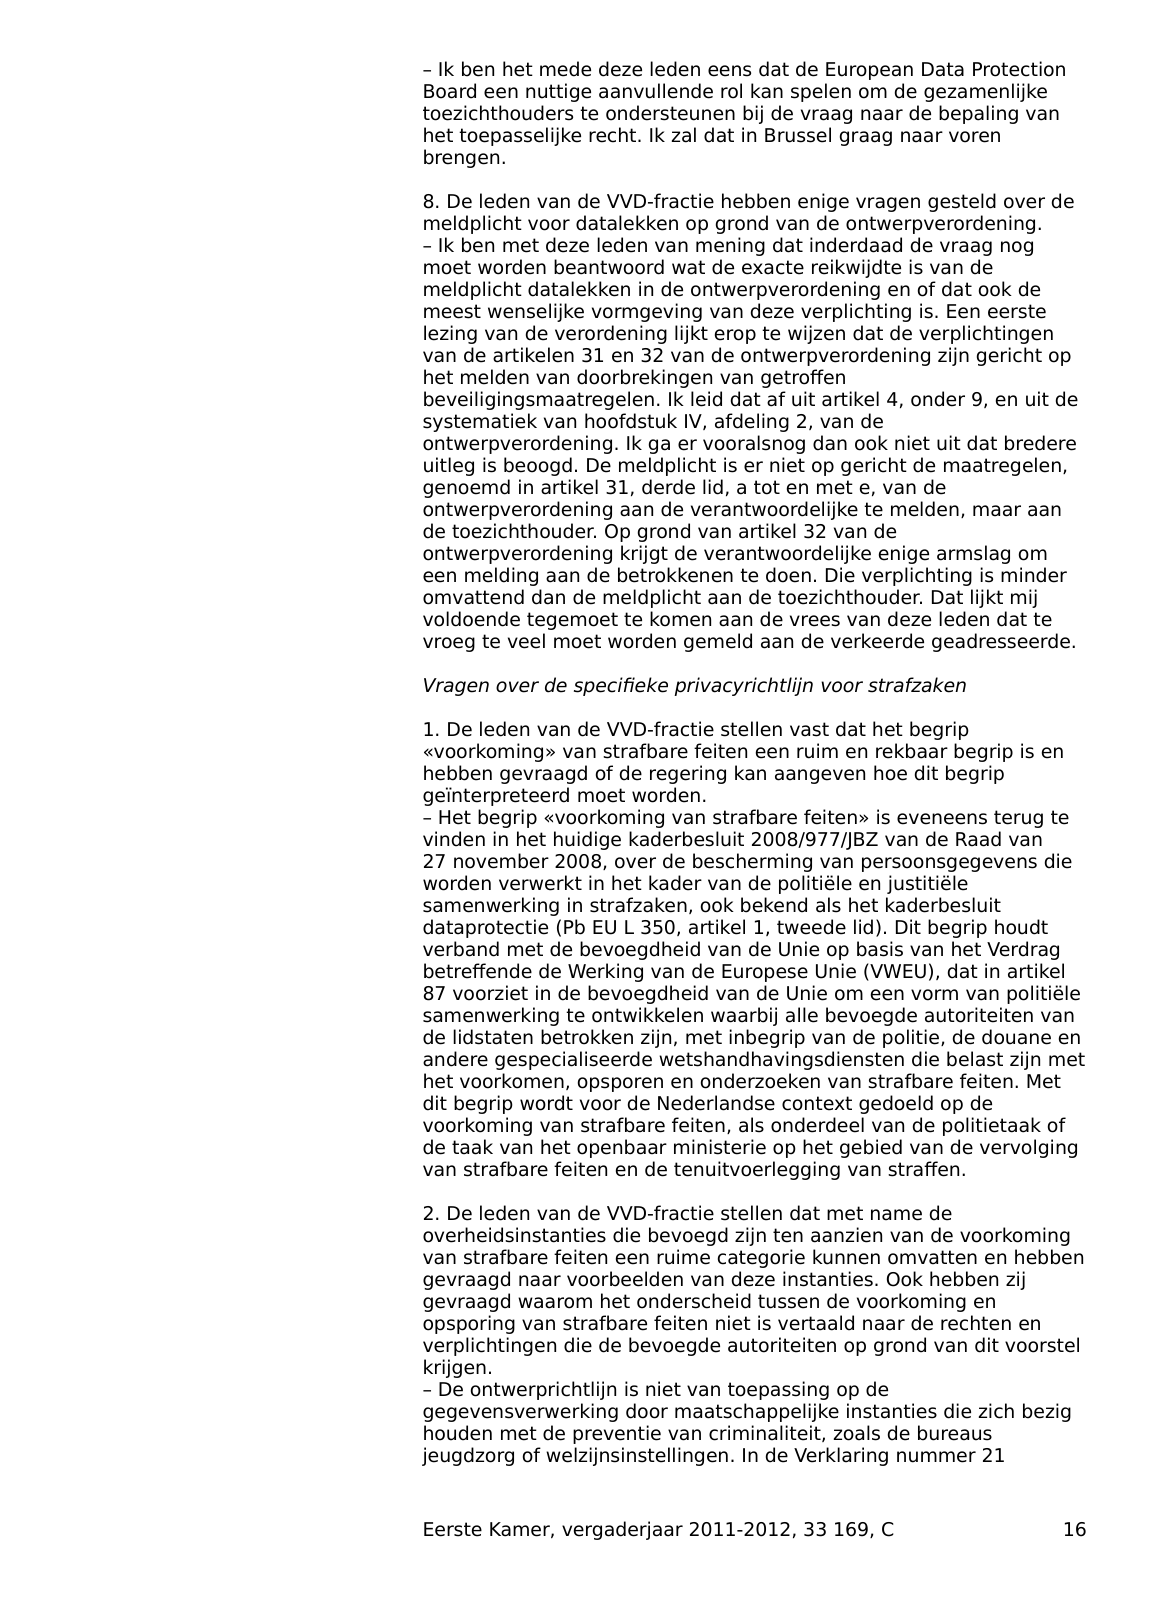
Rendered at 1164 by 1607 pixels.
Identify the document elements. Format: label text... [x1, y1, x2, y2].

text – Ik ben het mede deze leden eens dat de European Data Protection Board een nuttige aanvullende rol kan spelen om de gezamenlijke toezichthouders te ondersteunen bij de vraag naar de bepaling van het toepasselijke recht. Ik zal dat in Brussel graag naar voren brengen. [422, 59, 1087, 169]
subtitle Vragen over de specifieke privacyrichtlijn voor strafzaken [422, 675, 1087, 697]
text – Het begrip «voorkoming van strafbare feiten» is eveneens terug te vinden in het huidige kaderbesluit 2008/977/JBZ van de Raad van 27 november 2008, over de bescherming van persoonsgegevens die worden verwerkt in het kader van de politiële en justitiële samenwerking in strafzaken, ook bekend als het kaderbesluit dataprotectie (Pb EU L 350, artikel 1, tweede lid). Dit begrip houdt verband met de bevoegdheid van de Unie op basis van het Verdrag betreffende de Werking van de Europese Unie (VWEU), dat in artikel 87 voorziet in de bevoegdheid van de Unie om een vorm van politiële samenwerking te ontwikkelen waarbij alle bevoegde autoriteiten van de lidstaten betrokken zijn, met inbegrip van de politie, de douane en andere gespecialiseerde wetshandhavingsdiensten die belast zijn met het voorkomen, opsporen en onderzoeken van strafbare feiten. Met dit begrip wordt voor de Nederlandse context gedoeld op de voorkoming van strafbare feiten, als onderdeel van de politietaak of de taak van het openbaar ministerie op het gebied van de vervolging van strafbare feiten en de tenuitvoerlegging van straffen. [422, 807, 1087, 1181]
text 1. De leden van de VVD-fractie stellen vast dat het begrip «voorkoming» van strafbare feiten een ruim en rekbaar begrip is en hebben gevraagd of de regering kan aangeven hoe dit begrip geïnterpreteerd moet worden. [422, 719, 1087, 807]
text 2. De leden van de VVD-fractie stellen dat met name de overheidsinstanties die bevoegd zijn ten aanzien van de voorkoming van strafbare feiten een ruime categorie kunnen omvatten en hebben gevraagd naar voorbeelden van deze instanties. Ook hebben zij gevraagd waarom het onderscheid tussen de voorkoming en opsporing van strafbare feiten niet is vertaald naar de rechten en verplichtingen die de bevoegde autoriteiten op grond van dit voorstel krijgen. [422, 1203, 1087, 1379]
text 8. De leden van de VVD-fractie hebben enige vragen gesteld over de meldplicht voor datalekken op grond van de ontwerpverordening. [422, 191, 1087, 235]
text – Ik ben met deze leden van mening dat inderdaad de vraag nog moet worden beantwoord wat de exacte reikwijdte is van de meldplicht datalekken in de ontwerpverordening en of dat ook de meest wenselijke vormgeving van deze verplichting is. Een eerste lezing van de verordening lijkt erop te wijzen dat de verplichtingen van de artikelen 31 en 32 van de ontwerpverordening zijn gericht op het melden van doorbrekingen van getroffen beveiligingsmaatregelen. Ik leid dat af uit artikel 4, onder 9, en uit de systematiek van hoofdstuk IV, afdeling 2, van de ontwerpverordening. Ik ga er vooralsnog dan ook niet uit dat bredere uitleg is beoogd. De meldplicht is er niet op gericht de maatregelen, genoemd in artikel 31, derde lid, a tot en met e, van de ontwerpverordening aan de verantwoordelijke te melden, maar aan de toezichthouder. Op grond van artikel 32 van de ontwerpverordening krijgt de verantwoordelijke enige armslag om een melding aan de betrokkenen te doen. Die verplichting is minder omvattend dan de meldplicht aan de toezichthouder. Dat lijkt mij voldoende tegemoet te komen aan de vrees van deze leden dat te vroeg te veel moet worden gemeld aan de verkeerde geadresseerde. [422, 235, 1087, 653]
text – De ontwerprichtlijn is niet van toepassing op de gegevensverwerking door maatschappelijke instanties die zich bezig houden met de preventie van criminaliteit, zoals de bureaus jeugdzorg of welzijnsinstellingen. In de Verklaring nummer 21 [422, 1379, 1087, 1467]
